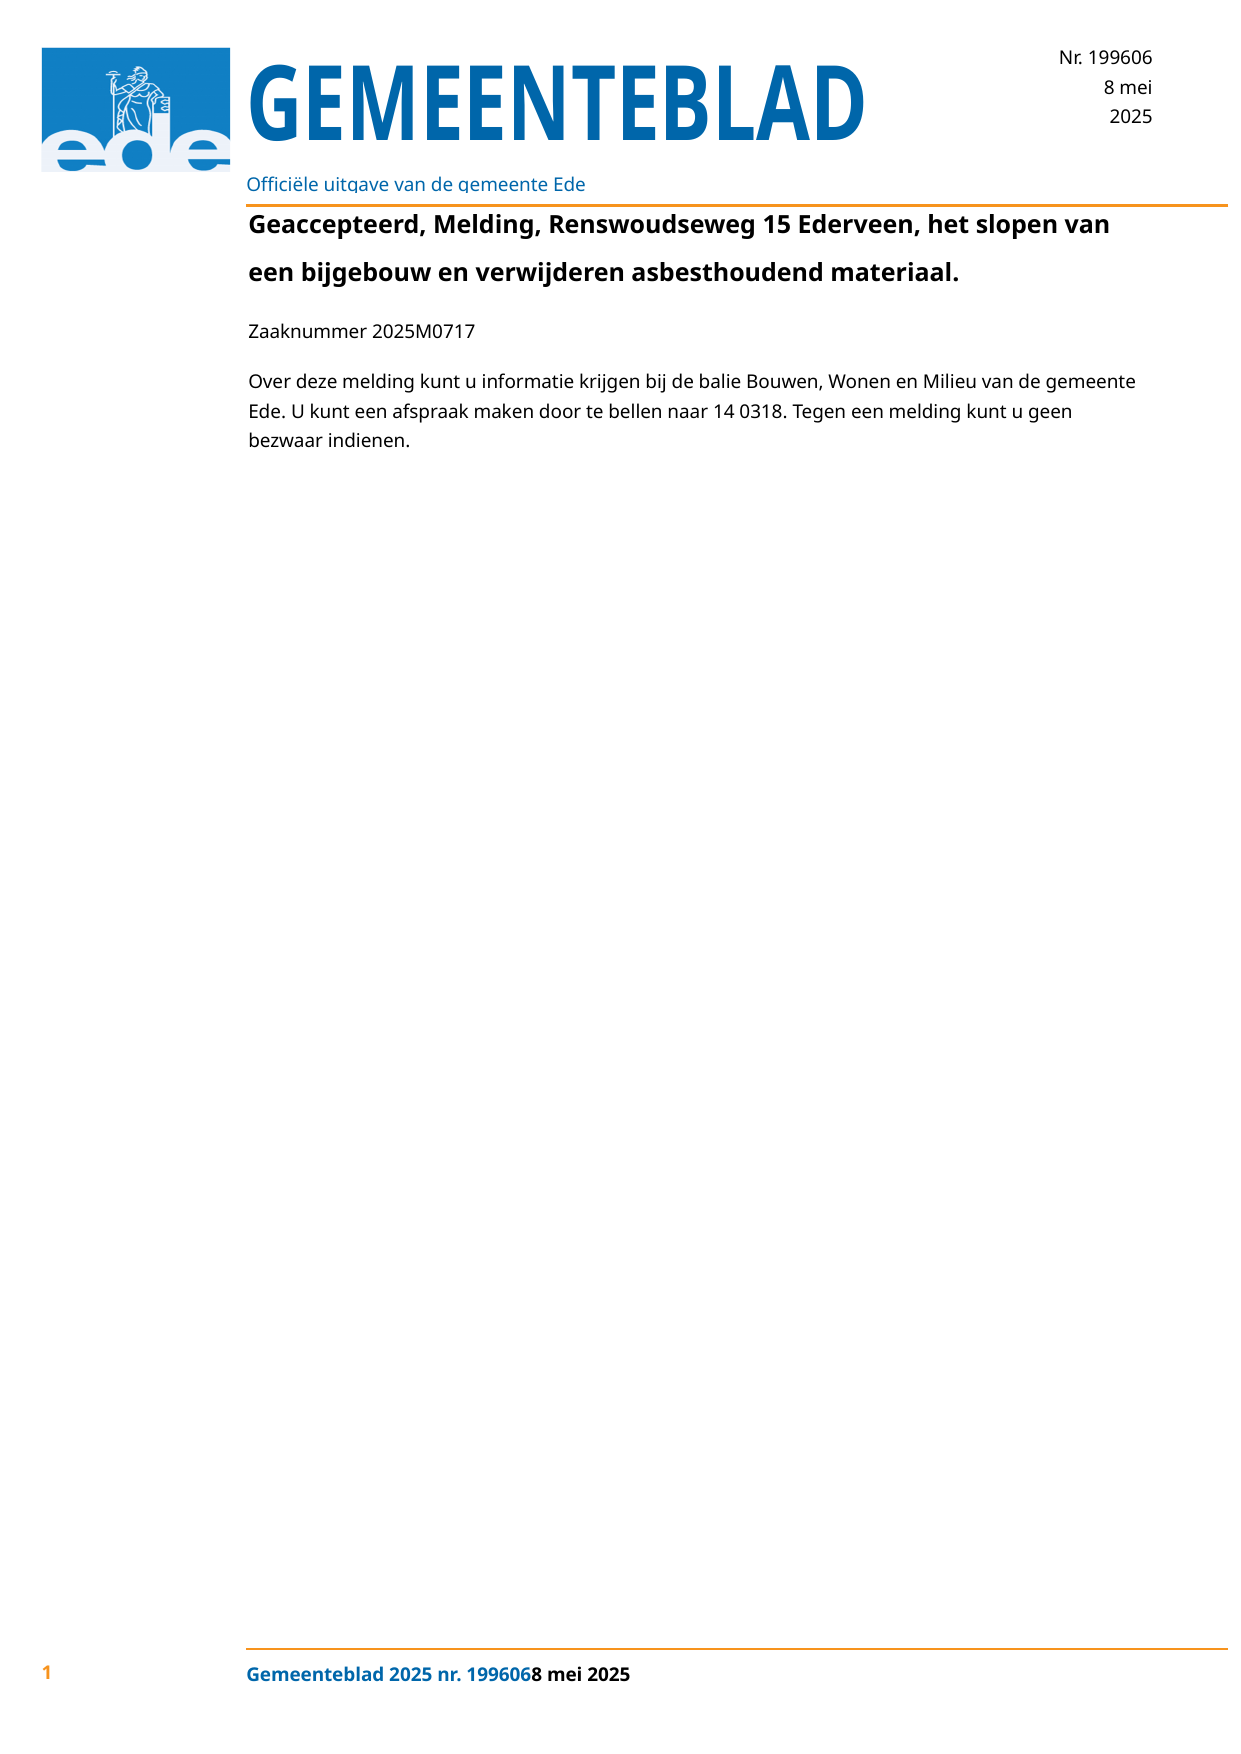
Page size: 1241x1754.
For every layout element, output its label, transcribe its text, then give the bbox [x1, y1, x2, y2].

text Over deze melding kunt u informatie krijgen bij de balie Bouwen, Wonen en Milieu van de gemeente Ede. U kunt een afspraak maken door te bellen naar 14 0318. Tegen een melding kunt u geen bezwaar indienen. [248, 368, 1152, 453]
picture [41, 47, 231, 172]
text Zaaknummer 2025M0717 [248, 318, 1152, 344]
text Geaccepteerd, Melding, Renswoudseweg 15 Ederveen, het slopen van een bijgebouw en verwijderen asbesthoudend materiaal. [248, 207, 1152, 288]
